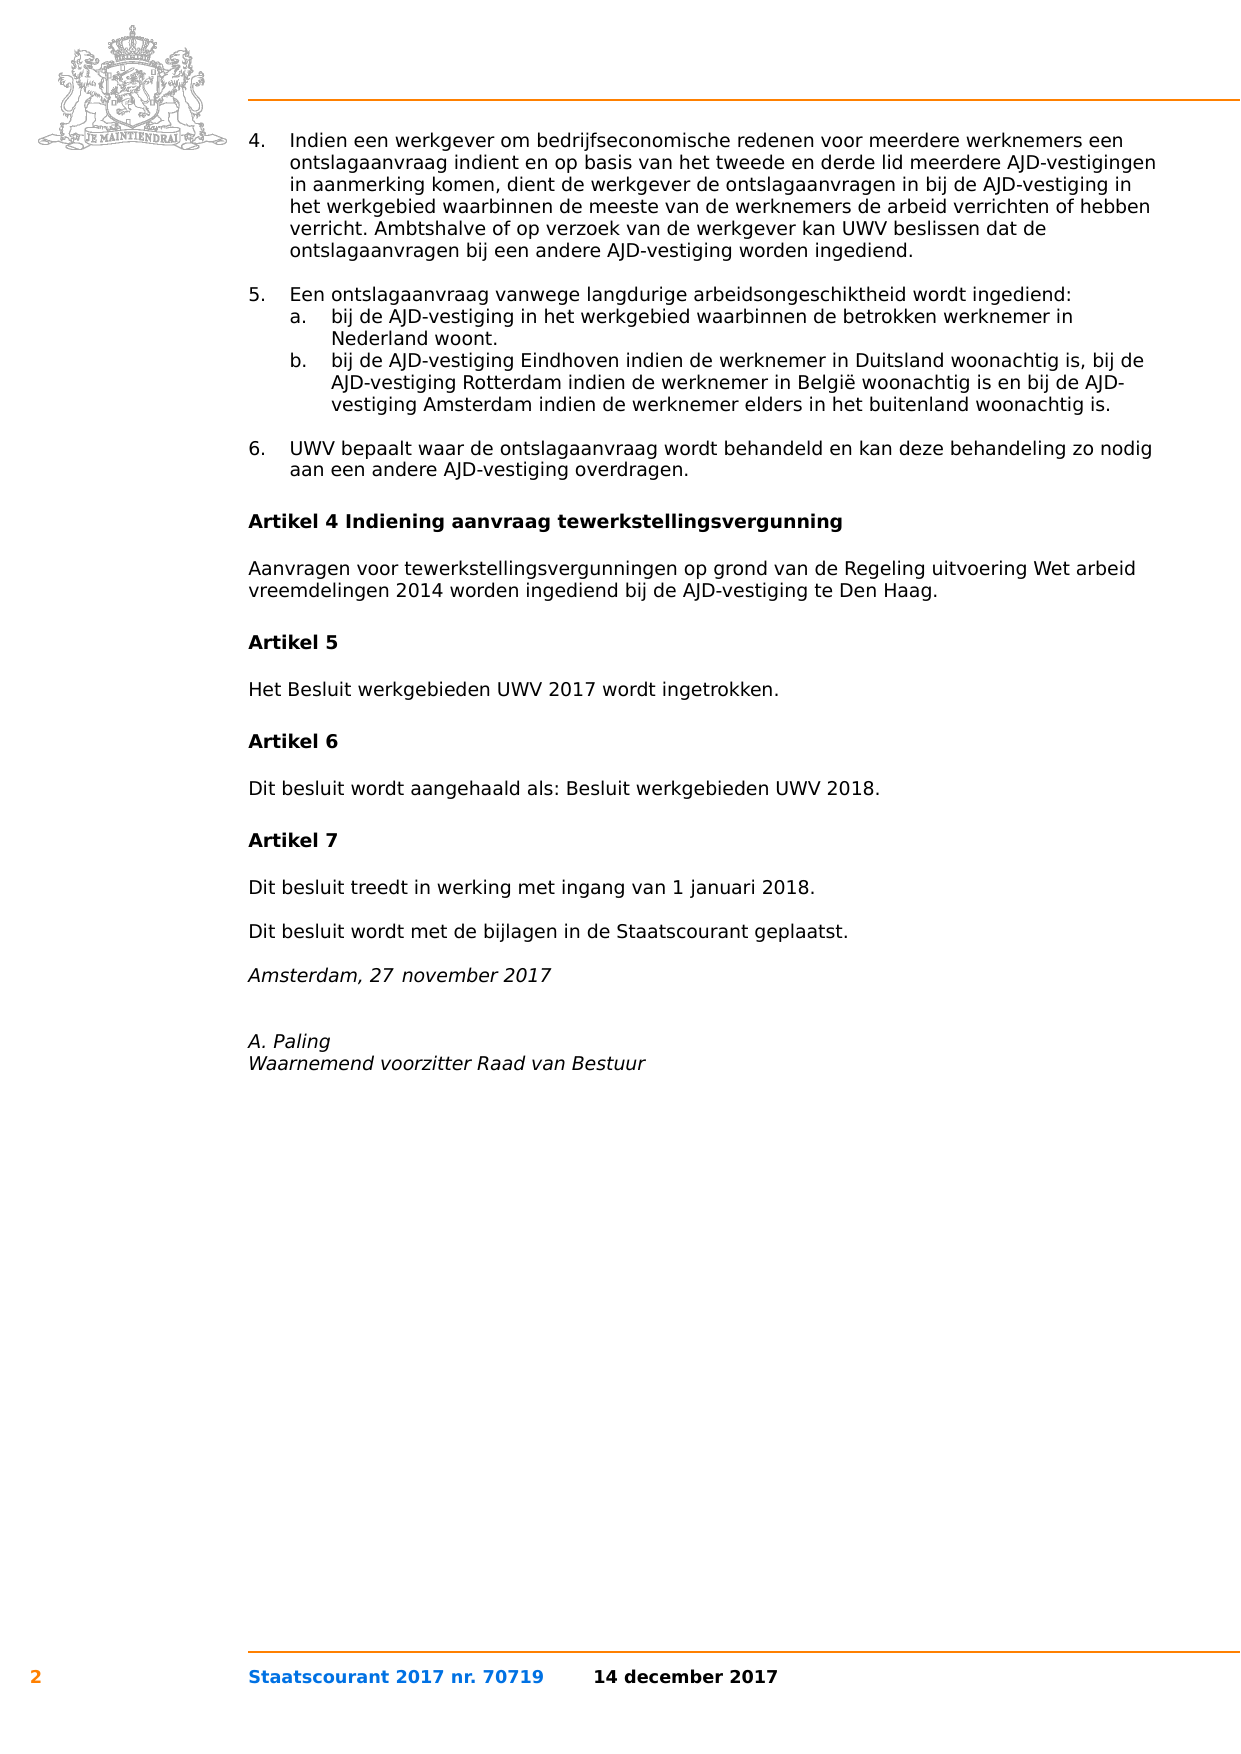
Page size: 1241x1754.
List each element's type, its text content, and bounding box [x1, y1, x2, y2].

text Dit besluit wordt aangehaald als: Besluit werkgebieden UWV 2018. [248, 778, 1163, 800]
text 6. UWV bepaalt waar de ontslagaanvraag wordt behandeld en kan deze behandeling zo nodig aan een andere AJD-vestiging overdragen. [248, 437, 1163, 481]
text 5. Een ontslagaanvraag vanwege langdurige arbeidsongeschiktheid wordt ingediend: [248, 284, 1163, 306]
text Dit besluit wordt met de bijlagen in de Staatscourant geplaatst. [248, 921, 1163, 943]
text b. bij de AJD-vestiging Eindhoven indien de werknemer in Duitsland woonachtig is, bij de AJD-vestiging Rotterdam indien de werknemer in België woonachtig is en bij de AJD-vestiging Amsterdam indien de werknemer elders in het buitenland woonachtig is. [289, 349, 1163, 416]
text Het Besluit werkgebieden UWV 2017 wordt ingetrokken. [248, 679, 1163, 701]
subtitle Artikel 6 [248, 731, 1163, 753]
text Aanvragen voor tewerkstellingsvergunningen op grond van de Regeling uitvoering Wet arbeid vreemdelingen 2014 worden ingediend bij de AJD-vestiging te Den Haag. [248, 558, 1163, 602]
subtitle Artikel 7 [248, 830, 1163, 852]
text Dit besluit treedt in werking met ingang van 1 januari 2018. [248, 877, 1163, 899]
text Amsterdam, 27 november 2017 [248, 965, 1163, 987]
subtitle Artikel 4 Indiening aanvraag tewerkstellingsvergunning [248, 511, 1163, 533]
text A. Paling Waarnemend voorzitter Raad van Bestuur [248, 1009, 1163, 1075]
picture [38, 25, 227, 150]
text 4. Indien een werkgever om bedrijfseconomische redenen voor meerdere werknemers een ontslagaanvraag indient en op basis van het tweede en derde lid meerdere AJD-vestigingen in aanmerking komen, dient de werkgever de ontslagaanvragen in bij de AJD-vestiging in het werkgebied waarbinnen de meeste van de werknemers de arbeid verrichten of hebben verricht. Ambtshalve of op verzoek van de werkgever kan UWV beslissen dat de ontslagaanvragen bij een andere AJD-vestiging worden ingediend. [248, 130, 1163, 262]
subtitle Artikel 5 [248, 632, 1163, 654]
text a. bij de AJD-vestiging in het werkgebied waarbinnen de betrokken werknemer in Nederland woont. [289, 306, 1163, 349]
